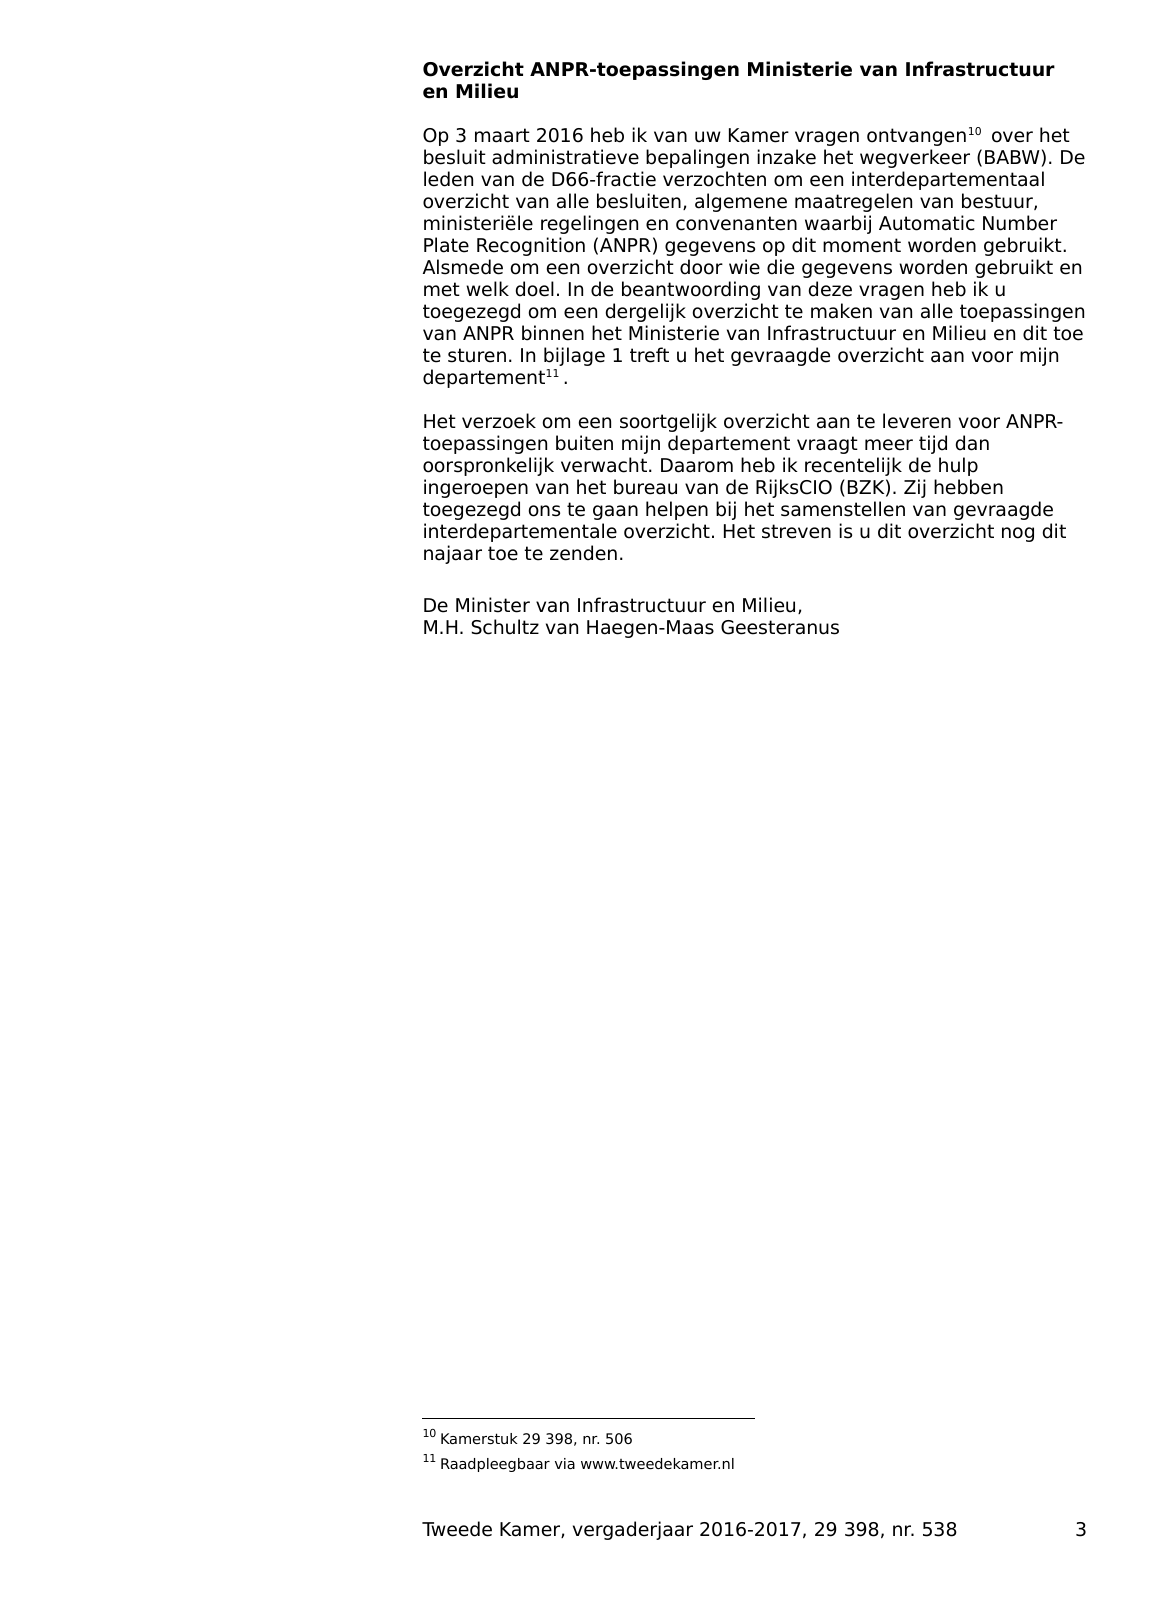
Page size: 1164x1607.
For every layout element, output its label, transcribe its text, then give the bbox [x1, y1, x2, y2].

text Op 3 maart 2016 heb ik van uw Kamer vragen ontvangen over het besluit administratieve bepalingen inzake het wegverkeer (BABW). De leden van de D66-fractie verzochten om een interdepartementaal overzicht van alle besluiten, algemene maatregelen van bestuur, ministeriële regelingen en convenanten waarbij Automatic Number Plate Recognition (ANPR) gegevens op dit moment worden gebruikt. Alsmede om een overzicht door wie die gegevens worden gebruikt en met welk doel. In de beantwoording van deze vragen heb ik u toegezegd om een dergelijk overzicht te maken van alle toepassingen van ANPR binnen het Ministerie van Infrastructuur en Milieu en dit toe te sturen. In bijlage 1 treft u het gevraagde overzicht aan voor mijn departement. [422, 125, 1087, 389]
text Kamerstuk 29 398, nr. 506 [422, 1427, 1087, 1449]
text Het verzoek om een soortgelijk overzicht aan te leveren voor ANPR-toepassingen buiten mijn departement vraagt meer tijd dan oorspronkelijk verwacht. Daarom heb ik recentelijk de hulp ingeroepen van het bureau van de RijksCIO (BZK). Zij hebben toegezegd ons te gaan helpen bij het samenstellen van gevraagde interdepartementale overzicht. Het streven is u dit overzicht nog dit najaar toe te zenden. [422, 411, 1087, 565]
text Raadpleegbaar via www.tweedekamer.nl [422, 1452, 1087, 1474]
subtitle Overzicht ANPR-toepassingen Ministerie van Infrastructuur en Milieu [422, 59, 1087, 103]
text De Minister van Infrastructuur en Milieu, M.H. Schultz van Haegen-Maas Geesteranus [422, 595, 1087, 639]
